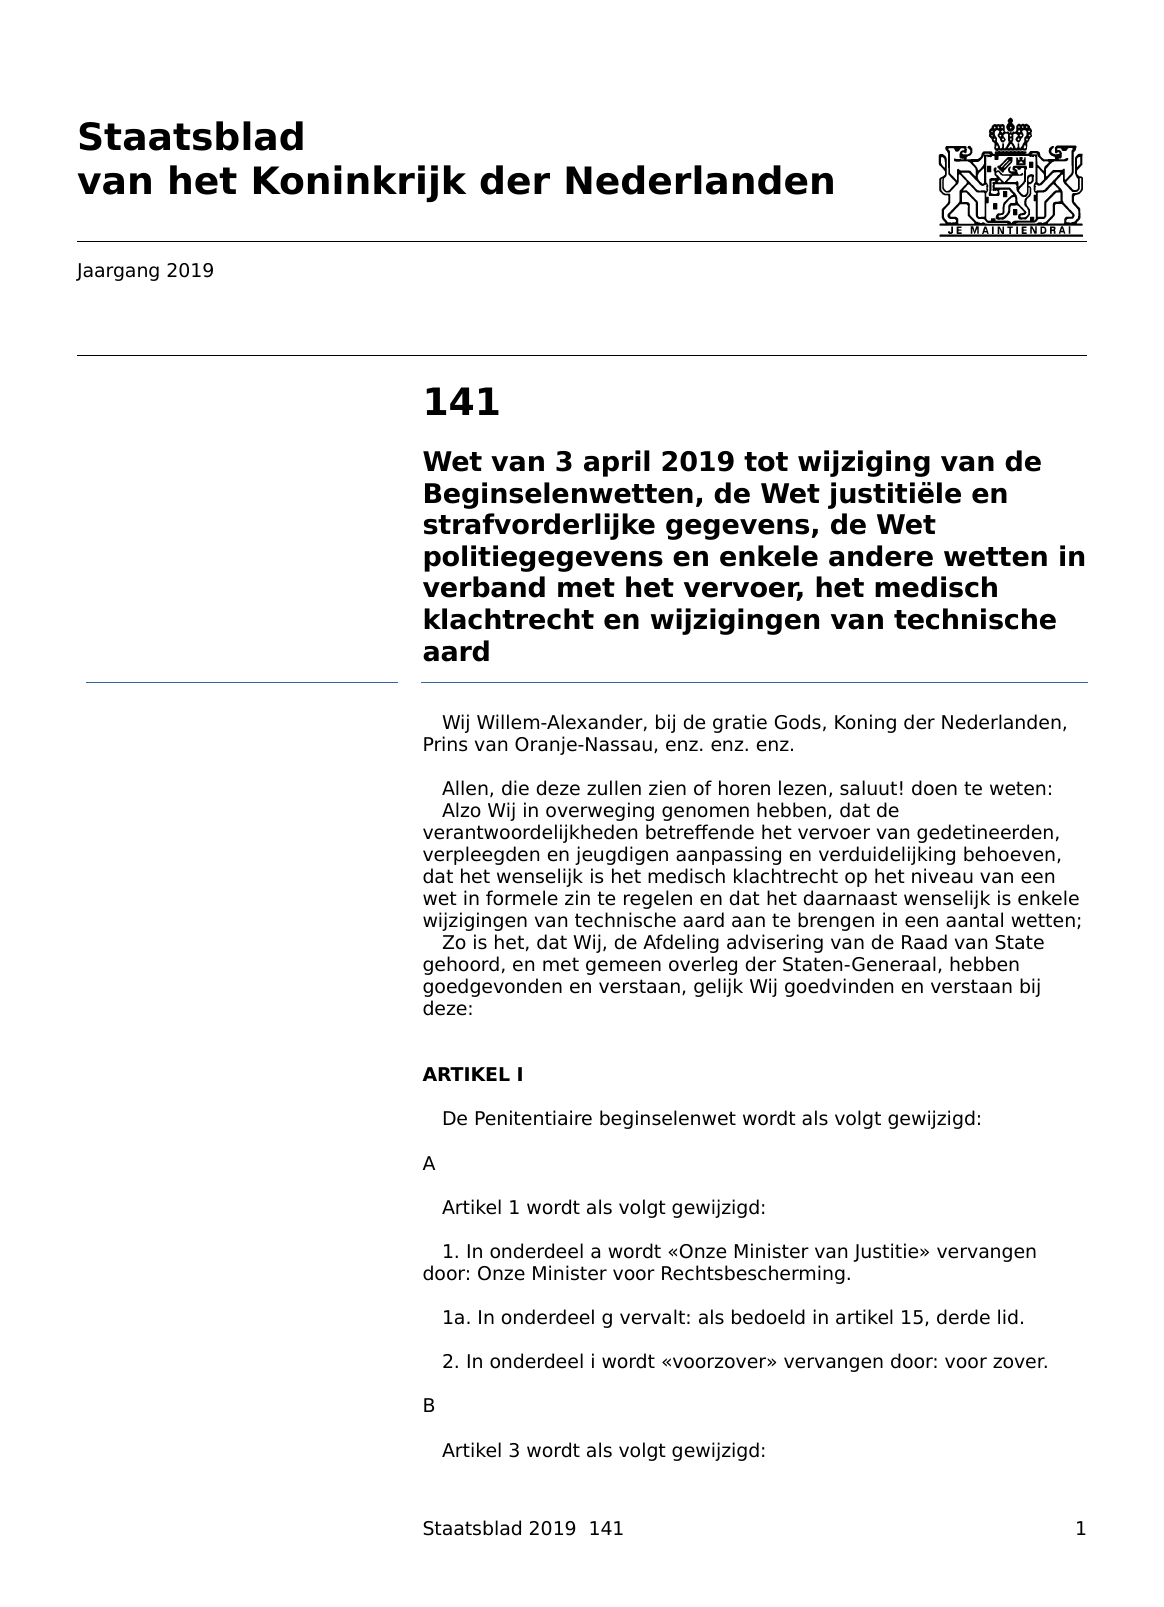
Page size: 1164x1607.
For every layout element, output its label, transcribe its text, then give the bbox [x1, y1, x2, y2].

text Artikel 3 wordt als volgt gewijzigd: [422, 1439, 1087, 1461]
text Alzo Wij in overweging genomen hebben, dat de verantwoordelijkheden betreffende het vervoer van gedetineerden, verpleegden en jeugdigen aanpassing en verduidelijking behoeven, dat het wenselijk is het medisch klachtrecht op het niveau van een wet in formele zin te regelen en dat het daarnaast wenselijk is enkele wijzigingen van technische aard aan te brengen in een aantal wetten; [422, 800, 1087, 932]
picture [936, 115, 1087, 240]
text Zo is het, dat Wij, de Afdeling advisering van de Raad van State gehoord, en met gemeen overleg der Staten-Generaal, hebben goedgevonden en verstaan, gelijk Wij goedvinden en verstaan bij deze: [422, 932, 1087, 1020]
text Wij Willem-Alexander, bij de gratie Gods, Koning der Nederlanden, Prins van Oranje-Nassau, enz. enz. enz. [422, 712, 1087, 756]
text 1. In onderdeel a wordt «Onze Minister van Justitie» vervangen door: Onze Minister voor Rechtsbescherming. [422, 1241, 1087, 1285]
table_cell Jaargang 2019 [77, 242, 1087, 355]
table_header [886, 100, 1087, 241]
subtitle ARTIKEL I [422, 1064, 1087, 1086]
table_header Staatsblad van het Koninkrijk der Nederlanden [77, 100, 886, 241]
text Wet van 3 april 2019 tot wijziging van de Beginselenwetten, de Wet justitiële en strafvorderlijke gegevens, de Wet politiegegevens en enkele andere wetten in verband met het vervoer, het medisch klachtrecht en wijzigingen van technische aard [422, 447, 1087, 667]
text Artikel 1 wordt als volgt gewijzigd: [422, 1197, 1087, 1219]
text B [422, 1395, 1087, 1417]
text 1a. In onderdeel g vervalt: als bedoeld in artikel 15, derde lid. [422, 1307, 1087, 1329]
subtitle 141 [422, 381, 1087, 424]
text Allen, die deze zullen zien of horen lezen, saluut! doen te weten: [422, 778, 1087, 800]
text 2. In onderdeel i wordt «voorzover» vervangen door: voor zover. [422, 1351, 1087, 1373]
text De Penitentiaire beginselenwet wordt als volgt gewijzigd: [422, 1108, 1087, 1130]
text A [422, 1152, 1087, 1174]
